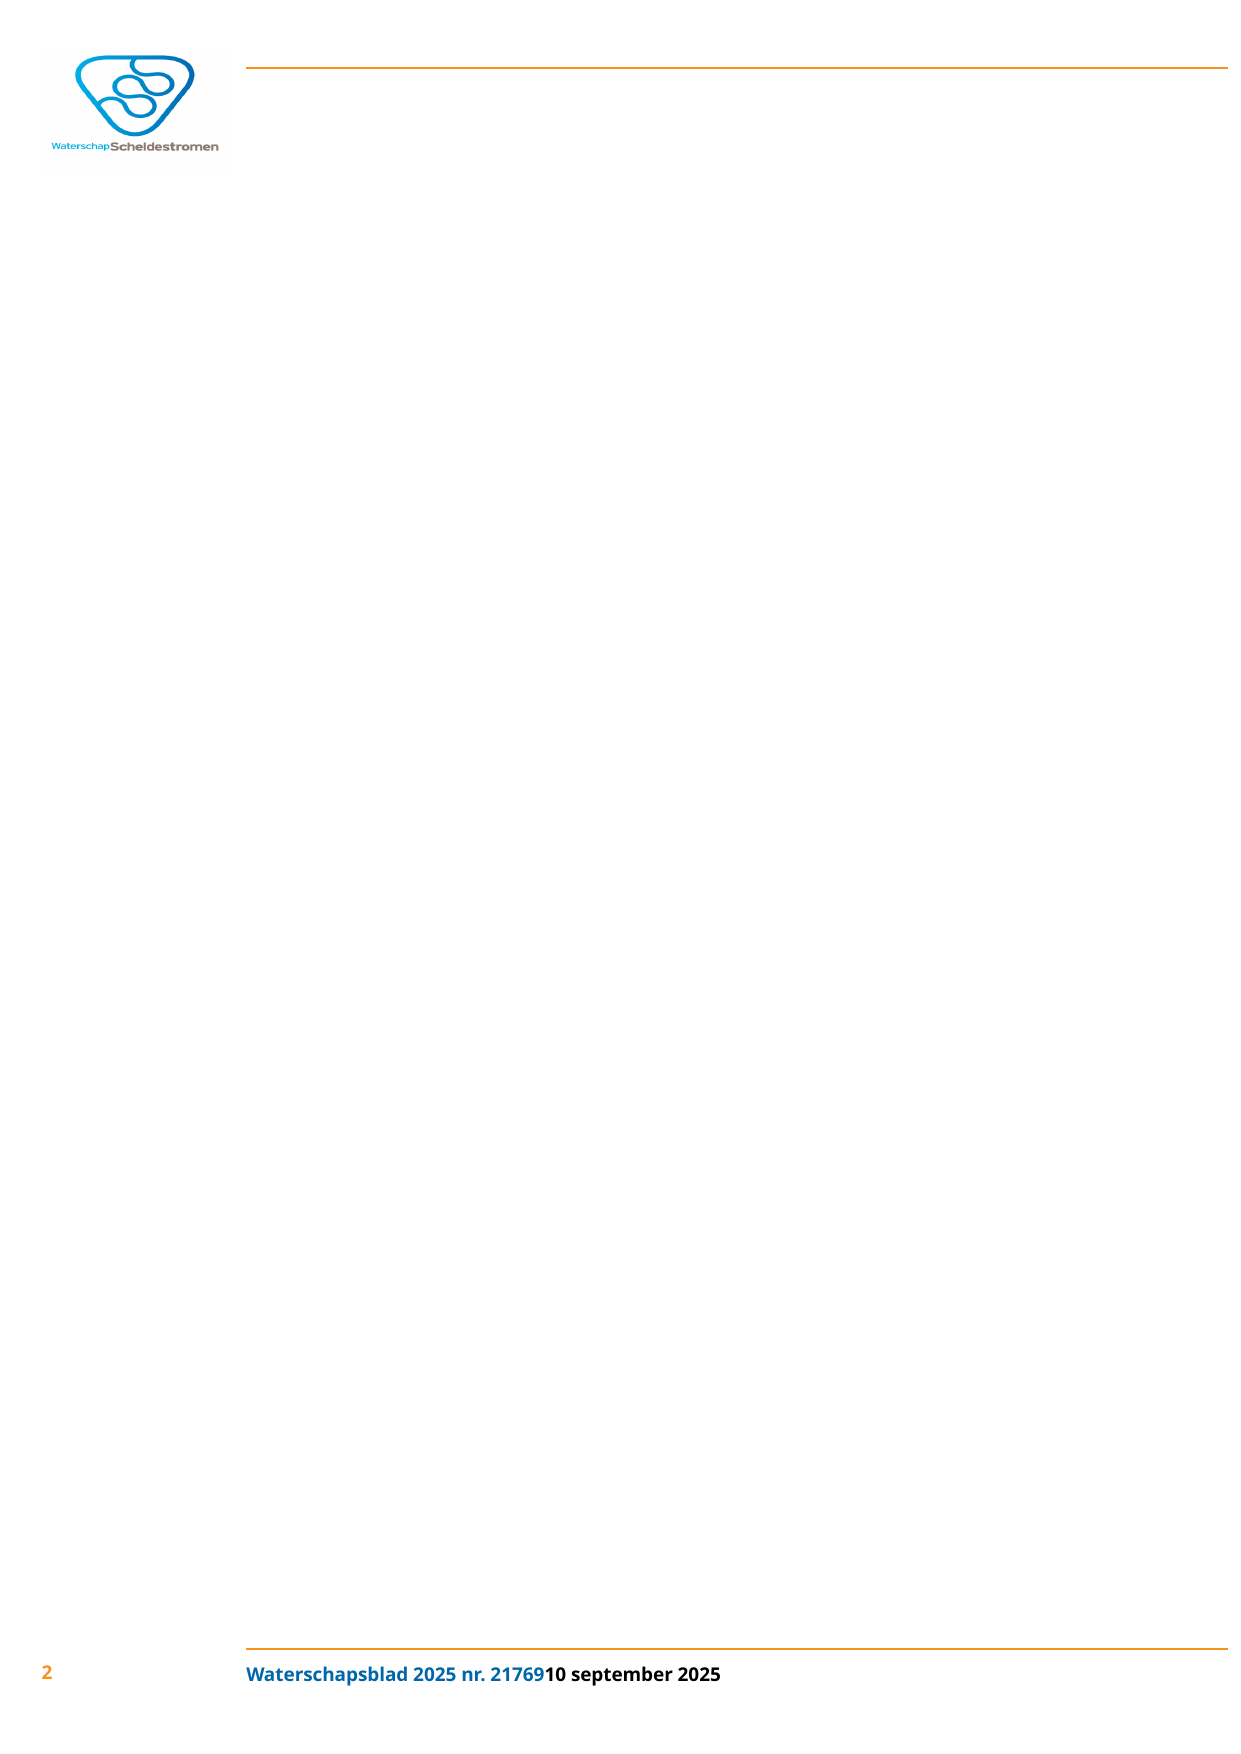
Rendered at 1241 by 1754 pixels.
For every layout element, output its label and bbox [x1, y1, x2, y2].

picture [41, 47, 231, 172]
